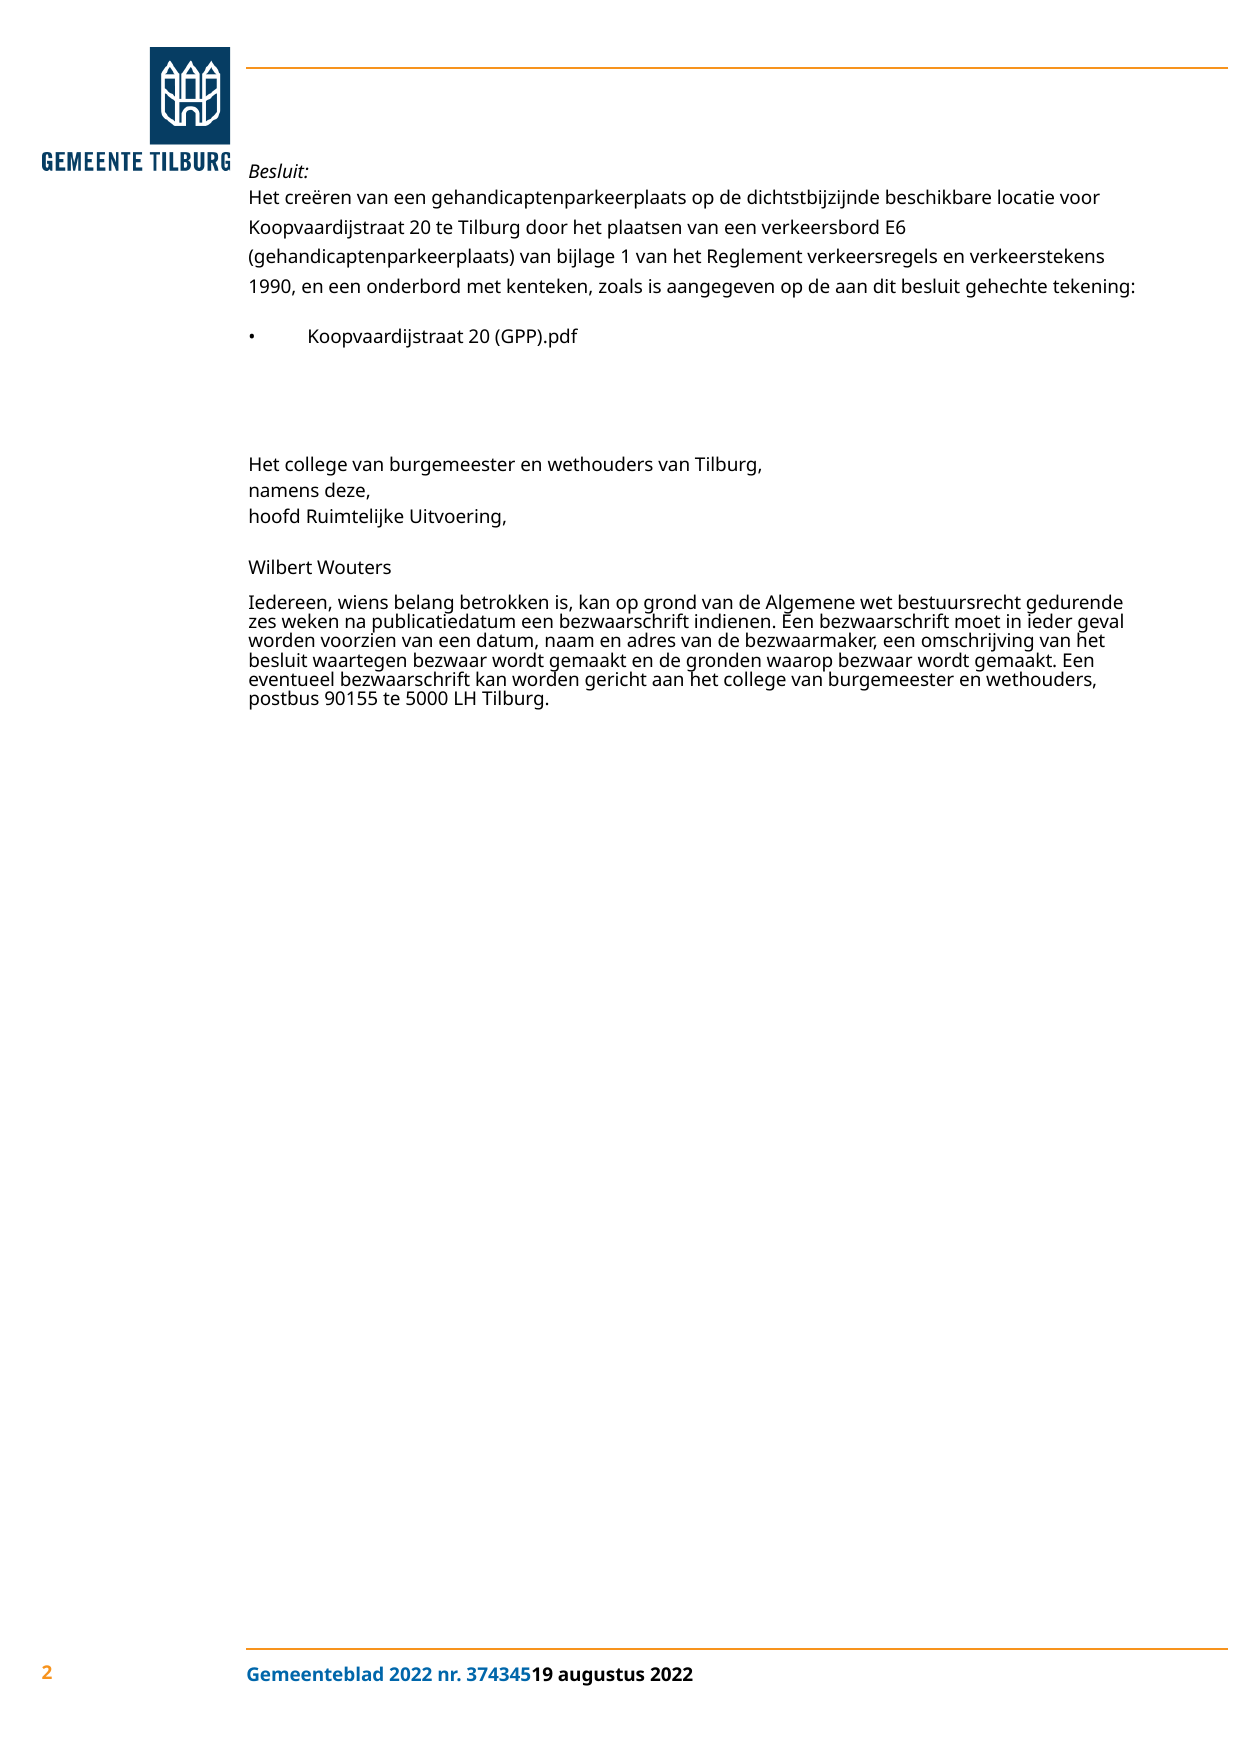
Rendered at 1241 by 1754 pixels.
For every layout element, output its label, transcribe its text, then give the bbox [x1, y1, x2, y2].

text Het college van burgemeester en wethouders van Tilburg, [248, 451, 1152, 477]
text hoofd Ruimtelijke Uitvoering, [248, 503, 1152, 529]
picture [41, 47, 231, 172]
text Besluit: [248, 159, 1152, 184]
text Iedereen, wiens belang betrokken is, kan op grond van de Algemene wet bestuursrecht gedurende zes weken na publicatiedatum een bezwaarschrift indienen. Een bezwaarschrift moet in ieder geval worden voorzien van een datum, naam en adres van de bezwaarmaker, een omschrijving van het besluit waartegen bezwaar wordt gemaakt en de gronden waarop bezwaar wordt gemaakt. Een eventueel bezwaarschrift kan worden gericht aan het college van burgemeester en wethouders, postbus 90155 te 5000 LH Tilburg. [248, 594, 1152, 709]
text namens deze, [248, 477, 1152, 503]
list Koopvaardijstraat 20 (GPP).pdf [248, 324, 1152, 349]
text Het creëren van een gehandicaptenparkeerplaats op de dichtstbijzijnde beschikbare locatie voor Koopvaardijstraat 20 te Tilburg door het plaatsen van een verkeersbord E6 (gehandicaptenparkeerplaats) van bijlage 1 van het Reglement verkeersregels en verkeerstekens 1990, en een onderbord met kenteken, zoals is aangegeven op de aan dit besluit gehechte tekening: [248, 184, 1152, 299]
text Wilbert Wouters [248, 554, 1152, 580]
